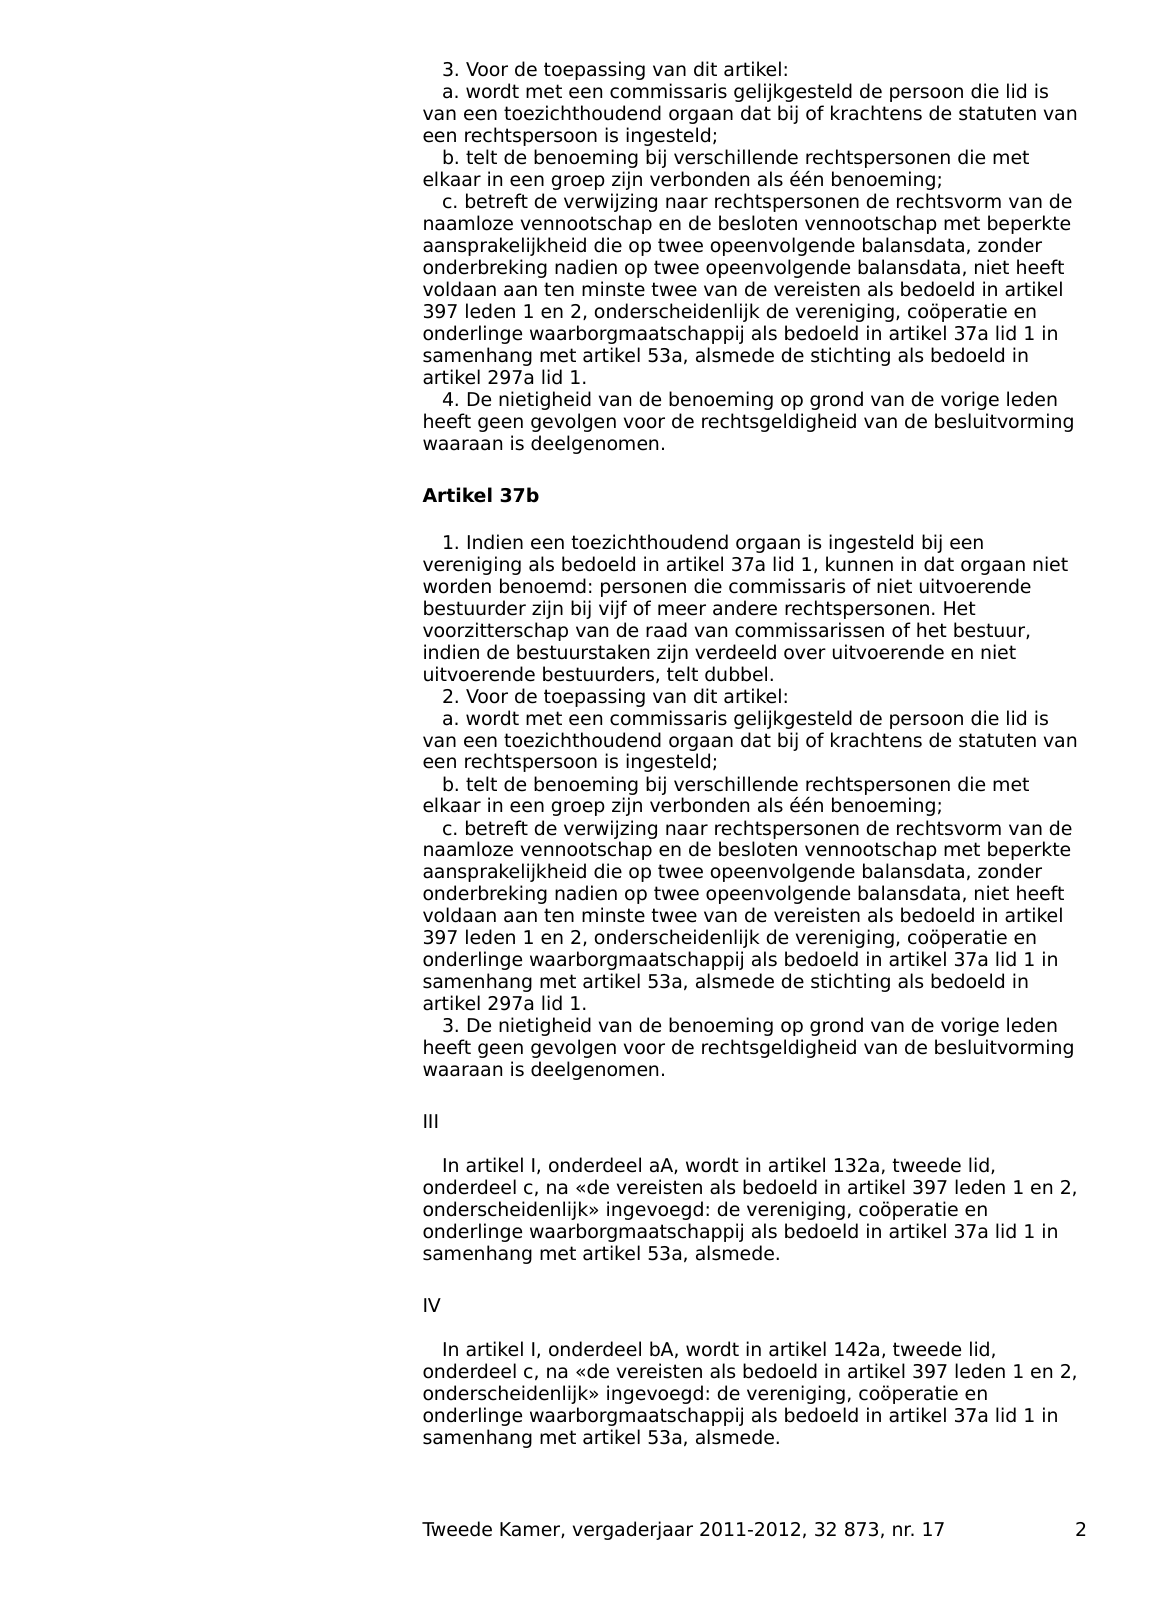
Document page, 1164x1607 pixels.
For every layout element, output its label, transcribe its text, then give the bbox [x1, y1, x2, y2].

text 3. De nietigheid van de benoeming op grond van de vorige leden heeft geen gevolgen voor de rechtsgeldigheid van de besluitvorming waaraan is deelgenomen. [422, 1015, 1087, 1081]
text a. wordt met een commissaris gelijkgesteld de persoon die lid is van een toezichthoudend orgaan dat bij of krachtens de statuten van een rechtspersoon is ingesteld; [422, 81, 1087, 147]
text 3. Voor de toepassing van dit artikel: [422, 59, 1087, 81]
text b. telt de benoeming bij verschillende rechtspersonen die met elkaar in een groep zijn verbonden als één benoeming; [422, 773, 1087, 817]
text 2. Voor de toepassing van dit artikel: [422, 686, 1087, 707]
text a. wordt met een commissaris gelijkgesteld de persoon die lid is van een toezichthoudend orgaan dat bij of krachtens de statuten van een rechtspersoon is ingesteld; [422, 707, 1087, 773]
text In artikel I, onderdeel aA, wordt in artikel 132a, tweede lid, onderdeel c, na «de vereisten als bedoeld in artikel 397 leden 1 en 2, onderscheidenlijk» ingevoegd: de vereniging, coöperatie en onderlinge waarborgmaatschappij als bedoeld in artikel 37a lid 1 in samenhang met artikel 53a, alsmede. [422, 1155, 1087, 1265]
text 4. De nietigheid van de benoeming op grond van de vorige leden heeft geen gevolgen voor de rechtsgeldigheid van de besluitvorming waaraan is deelgenomen. [422, 389, 1087, 455]
subtitle III [422, 1111, 1087, 1133]
subtitle Artikel 37b [422, 485, 1087, 507]
text c. betreft de verwijzing naar rechtspersonen de rechtsvorm van de naamloze vennootschap en de besloten vennootschap met beperkte aansprakelijkheid die op twee opeenvolgende balansdata, zonder onderbreking nadien op twee opeenvolgende balansdata, niet heeft voldaan aan ten minste twee van de vereisten als bedoeld in artikel 397 leden 1 en 2, onderscheidenlijk de vereniging, coöperatie en onderlinge waarborgmaatschappij als bedoeld in artikel 37a lid 1 in samenhang met artikel 53a, alsmede de stichting als bedoeld in artikel 297a lid 1. [422, 191, 1087, 389]
text In artikel I, onderdeel bA, wordt in artikel 142a, tweede lid, onderdeel c, na «de vereisten als bedoeld in artikel 397 leden 1 en 2, onderscheidenlijk» ingevoegd: de vereniging, coöperatie en onderlinge waarborgmaatschappij als bedoeld in artikel 37a lid 1 in samenhang met artikel 53a, alsmede. [422, 1339, 1087, 1449]
subtitle IV [422, 1295, 1087, 1317]
text c. betreft de verwijzing naar rechtspersonen de rechtsvorm van de naamloze vennootschap en de besloten vennootschap met beperkte aansprakelijkheid die op twee opeenvolgende balansdata, zonder onderbreking nadien op twee opeenvolgende balansdata, niet heeft voldaan aan ten minste twee van de vereisten als bedoeld in artikel 397 leden 1 en 2, onderscheidenlijk de vereniging, coöperatie en onderlinge waarborgmaatschappij als bedoeld in artikel 37a lid 1 in samenhang met artikel 53a, alsmede de stichting als bedoeld in artikel 297a lid 1. [422, 817, 1087, 1015]
text b. telt de benoeming bij verschillende rechtspersonen die met elkaar in een groep zijn verbonden als één benoeming; [422, 147, 1087, 191]
text 1. Indien een toezichthoudend orgaan is ingesteld bij een vereniging als bedoeld in artikel 37a lid 1, kunnen in dat orgaan niet worden benoemd: personen die commissaris of niet uitvoerende bestuurder zijn bij vijf of meer andere rechtspersonen. Het voorzitterschap van de raad van commissarissen of het bestuur, indien de bestuurstaken zijn verdeeld over uitvoerende en niet uitvoerende bestuurders, telt dubbel. [422, 532, 1087, 686]
